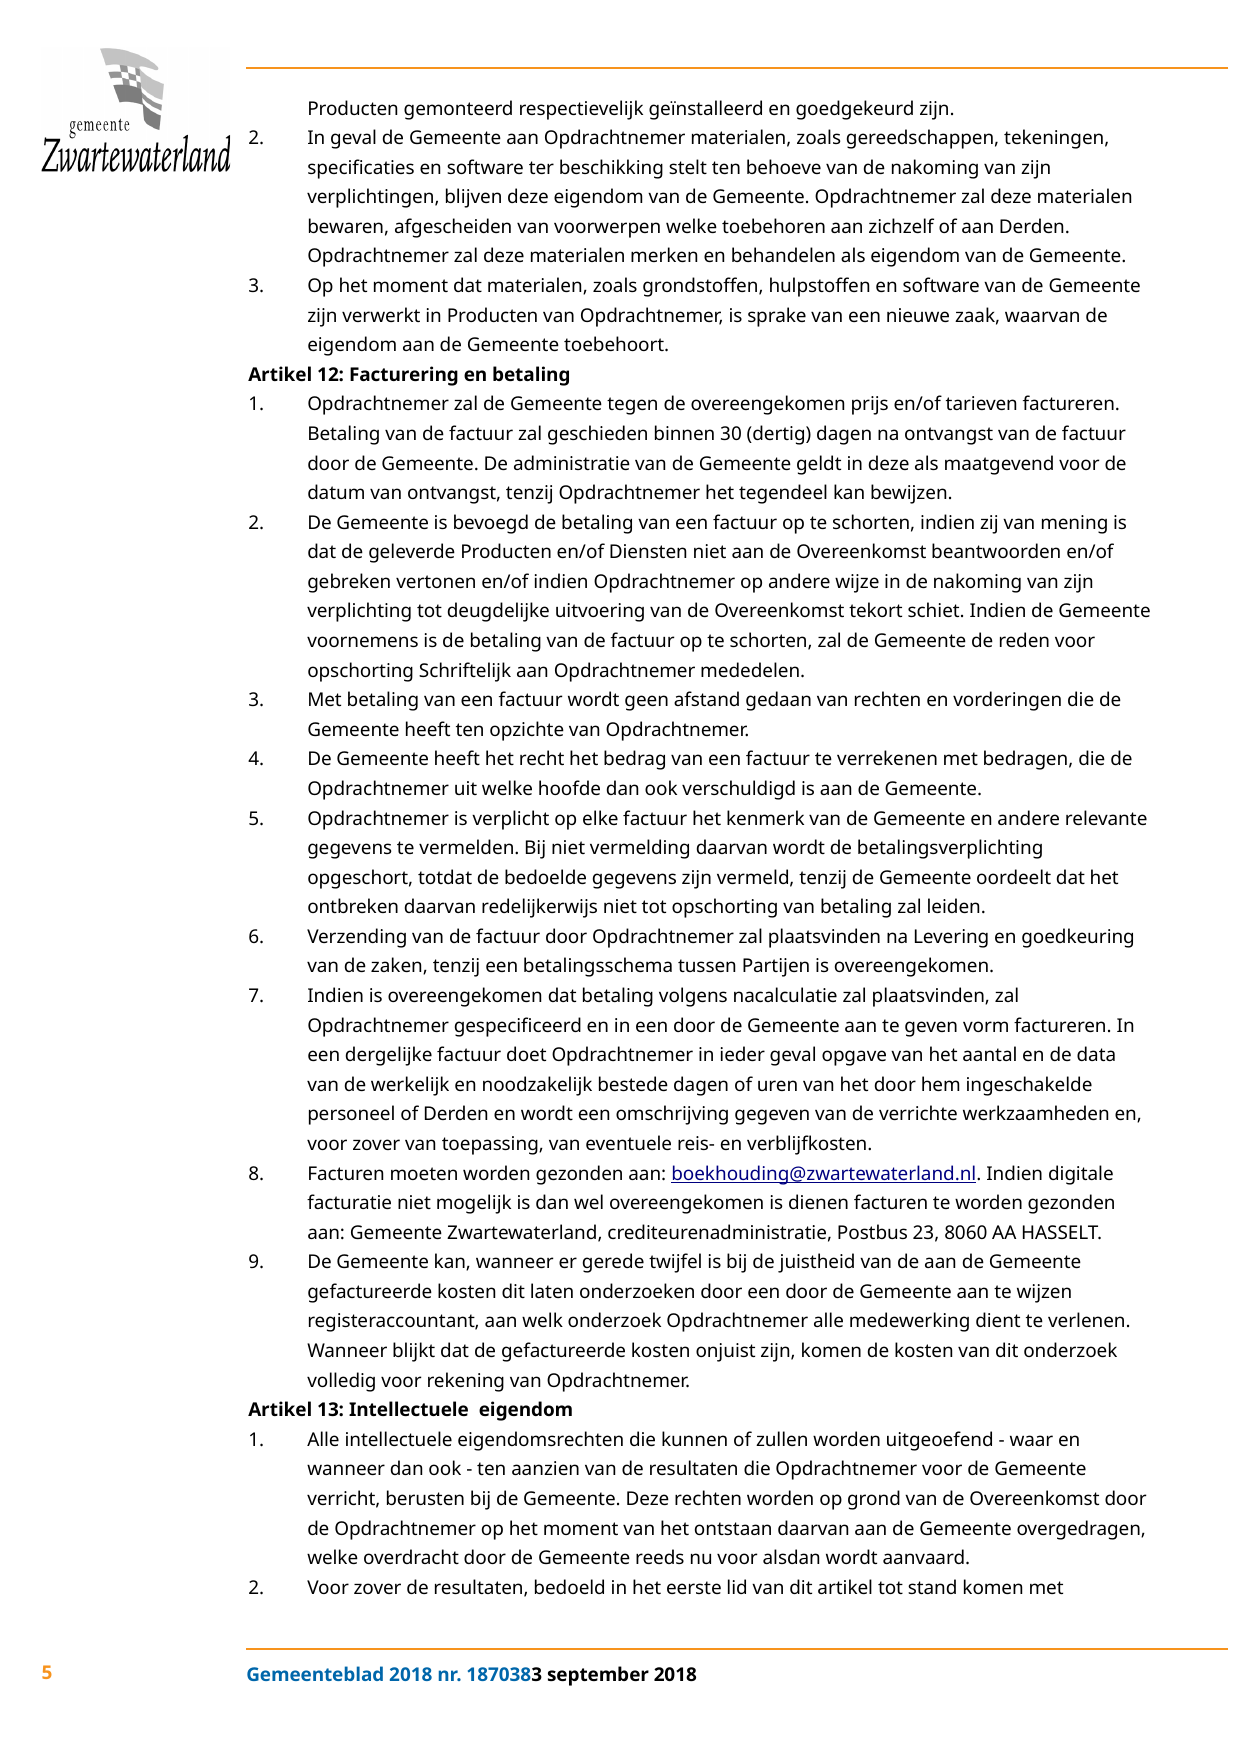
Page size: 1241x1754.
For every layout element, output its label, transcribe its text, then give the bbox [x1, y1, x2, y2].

list Facturen moeten worden gezonden aan: boekhouding@zwartewaterland.nl. Indien digitale facturatie niet mogelijk is dan wel overeengekomen is dienen facturen te worden gezonden aan: Gemeente Zwartewaterland, crediteurenadministratie, Postbus 23, 8060 AA HASSELT. [248, 1160, 1152, 1245]
list Voor zover de resultaten, bedoeld in het eerste lid van dit artikel tot stand komen met [248, 1574, 1152, 1600]
list Producten gemonteerd respectievelijk geïnstalleerd en goedgekeurd zijn. [248, 95, 1152, 121]
list Opdrachtnemer is verplicht op elke factuur het kenmerk van de Gemeente en andere relevante gegevens te vermelden. Bij niet vermelding daarvan wordt de betalingsverplichting opgeschort, totdat de bedoelde gegevens zijn vermeld, tenzij de Gemeente oordeelt dat het ontbreken daarvan redelijkerwijs niet tot opschorting van betaling zal leiden. [248, 805, 1152, 919]
list Alle intellectuele eigendomsrechten die kunnen of zullen worden uitgeoefend - waar en wanneer dan ook - ten aanzien van de resultaten die Opdrachtnemer voor de Gemeente verricht, berusten bij de Gemeente. Deze rechten worden op grond van de Overeenkomst door de Opdrachtnemer op het moment van het ontstaan daarvan aan de Gemeente overgedragen, welke overdracht door de Gemeente reeds nu voor alsdan wordt aanvaard. [248, 1426, 1152, 1570]
list Met betaling van een factuur wordt geen afstand gedaan van rechten en vorderingen die de Gemeente heeft ten opzichte van Opdrachtnemer. [248, 686, 1152, 742]
text Artikel 12: Facturering en betaling [248, 361, 1152, 387]
list De Gemeente kan, wanneer er gerede twijfel is bij de juistheid van de aan de Gemeente gefactureerde kosten dit laten onderzoeken door een door de Gemeente aan te wijzen registeraccountant, aan welk onderzoek Opdrachtnemer alle medewerking dient te verlenen. Wanneer blijkt dat de gefactureerde kosten onjuist zijn, komen de kosten van dit onderzoek volledig voor rekening van Opdrachtnemer. [248, 1248, 1152, 1393]
list Opdrachtnemer zal de Gemeente tegen de overeengekomen prijs en/of tarieven factureren. Betaling van de factuur zal geschieden binnen 30 (dertig) dagen na ontvangst van de factuur door de Gemeente. De administratie van de Gemeente geldt in deze als maatgevend voor de datum van ontvangst, tenzij Opdrachtnemer het tegendeel kan bewijzen. [248, 391, 1152, 505]
picture [41, 47, 231, 172]
text Artikel 13: Intellectuele eigendom [248, 1396, 1152, 1422]
list In geval de Gemeente aan Opdrachtnemer materialen, zoals gereedschappen, tekeningen, specificaties en software ter beschikking stelt ten behoeve van de nakoming van zijn verplichtingen, blijven deze eigendom van de Gemeente. Opdrachtnemer zal deze materialen bewaren, afgescheiden van voorwerpen welke toebehoren aan zichzelf of aan Derden. Opdrachtnemer zal deze materialen merken en behandelen als eigendom van de Gemeente. [248, 124, 1152, 268]
list Verzending van de factuur door Opdrachtnemer zal plaatsvinden na Levering en goedkeuring van de zaken, tenzij een betalingsschema tussen Partijen is overeengekomen. [248, 923, 1152, 978]
list Indien is overeengekomen dat betaling volgens nacalculatie zal plaatsvinden, zal Opdrachtnemer gespecificeerd en in een door de Gemeente aan te geven vorm factureren. In een dergelijke factuur doet Opdrachtnemer in ieder geval opgave van het aantal en de data van de werkelijk en noodzakelijk bestede dagen of uren van het door hem ingeschakelde personeel of Derden en wordt een omschrijving gegeven van de verrichte werkzaamheden en, voor zover van toepassing, van eventuele reis- en verblijfkosten. [248, 982, 1152, 1156]
list De Gemeente is bevoegd de betaling van een factuur op te schorten, indien zij van mening is dat de geleverde Producten en/of Diensten niet aan de Overeenkomst beantwoorden en/of gebreken vertonen en/of indien Opdrachtnemer op andere wijze in de nakoming van zijn verplichting tot deugdelijke uitvoering van de Overeenkomst tekort schiet. Indien de Gemeente voornemens is de betaling van de factuur op te schorten, zal de Gemeente de reden voor opschorting Schriftelijk aan Opdrachtnemer mededelen. [248, 509, 1152, 683]
list De Gemeente heeft het recht het bedrag van een factuur te verrekenen met bedragen, die de Opdrachtnemer uit welke hoofde dan ook verschuldigd is aan de Gemeente. [248, 746, 1152, 801]
list Op het moment dat materialen, zoals grondstoffen, hulpstoffen en software van de Gemeente zijn verwerkt in Producten van Opdrachtnemer, is sprake van een nieuwe zaak, waarvan de eigendom aan de Gemeente toebehoort. [248, 272, 1152, 357]
